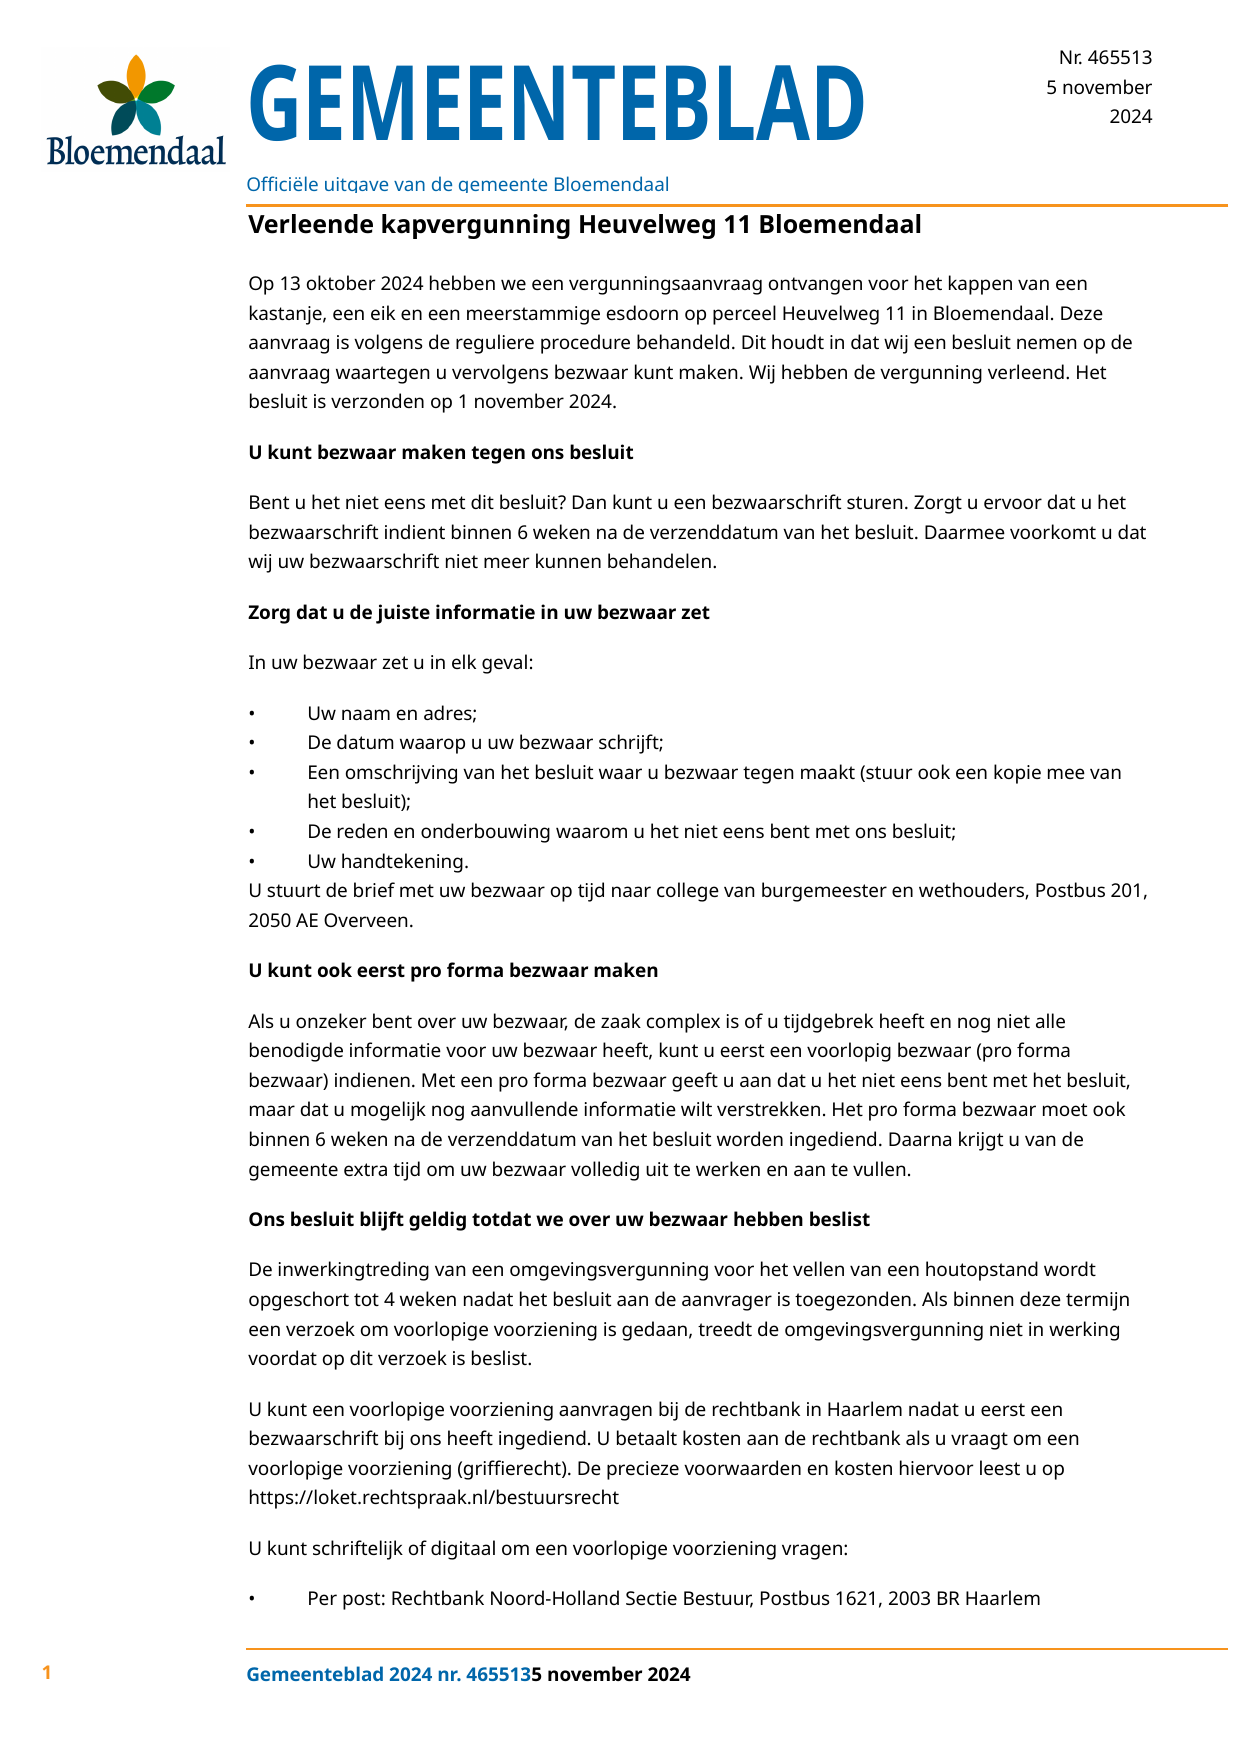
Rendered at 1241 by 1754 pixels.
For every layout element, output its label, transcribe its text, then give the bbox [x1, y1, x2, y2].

picture [41, 47, 231, 172]
text U stuurt de brief met uw bezwaar op tijd naar college van burgemeester en wethouders, Postbus 201, 2050 AE Overveen. [248, 877, 1152, 933]
text De inwerkingtreding van een omgevingsvergunning voor het vellen van een houtopstand wordt opgeschort tot 4 weken nadat het besluit aan de aanvrager is toegezonden. Als binnen deze termijn een verzoek om voorlopige voorziening is gedaan, treedt de omgevingsvergunning niet in werking voordat op dit verzoek is beslist. [248, 1257, 1152, 1371]
text Zorg dat u de juiste informatie in uw bezwaar zet [248, 599, 1152, 625]
list Uw handtekening. [248, 848, 1152, 873]
text Op 13 oktober 2024 hebben we een vergunningsaanvraag ontvangen voor het kappen van een kastanje, een eik en een meerstammige esdoorn op perceel Heuvelweg 11 in Bloemendaal. Deze aanvraag is volgens de reguliere procedure behandeld. Dit houdt in dat wij een besluit nemen op de aanvraag waartegen u vervolgens bezwaar kunt maken. Wij hebben de vergunning verleend. Het besluit is verzonden op 1 november 2024. [248, 270, 1152, 414]
text In uw bezwaar zet u in elk geval: [248, 649, 1152, 675]
list Per post: Rechtbank Noord-Holland Sectie Bestuur, Postbus 1621, 2003 BR Haarlem [248, 1585, 1152, 1611]
text Ons besluit blijft geldig totdat we over uw bezwaar hebben beslist [248, 1206, 1152, 1232]
list De reden en onderbouwing waarom u het niet eens bent met ons besluit; [248, 818, 1152, 844]
text Als u onzeker bent over uw bezwaar, de zaak complex is of u tijdgebrek heeft en nog niet alle benodigde informatie voor uw bezwaar heeft, kunt u eerst een voorlopig bezwaar (pro forma bezwaar) indienen. Met een pro forma bezwaar geeft u aan dat u het niet eens bent met het besluit, maar dat u mogelijk nog aanvullende informatie wilt verstrekken. Het pro forma bezwaar moet ook binnen 6 weken na de verzenddatum van het besluit worden ingediend. Daarna krijgt u van de gemeente extra tijd om uw bezwaar volledig uit te werken en aan te vullen. [248, 1008, 1152, 1181]
list Uw naam en adres; [248, 700, 1152, 726]
text U kunt bezwaar maken tegen ons besluit [248, 439, 1152, 465]
text Bent u het niet eens met dit besluit? Dan kunt u een bezwaarschrift sturen. Zorgt u ervoor dat u het bezwaarschrift indient binnen 6 weken na de verzenddatum van het besluit. Daarmee voorkomt u dat wij uw bezwaarschrift niet meer kunnen behandelen. [248, 489, 1152, 574]
text U kunt ook eerst pro forma bezwaar maken [248, 957, 1152, 983]
list De datum waarop u uw bezwaar schrijft; [248, 729, 1152, 755]
text Verleende kapvergunning Heuvelweg 11 Bloemendaal [248, 207, 1152, 241]
text U kunt een voorlopige voorziening aanvragen bij de rechtbank in Haarlem nadat u eerst een bezwaarschrift bij ons heeft ingediend. U betaalt kosten aan de rechtbank als u vraagt om een voorlopige voorziening (griffierecht). De precieze voorwaarden en kosten hiervoor leest u op https://loket.rechtspraak.nl/bestuursrecht [248, 1396, 1152, 1510]
list Een omschrijving van het besluit waar u bezwaar tegen maakt (stuur ook een kopie mee van het besluit); [248, 759, 1152, 814]
text U kunt schriftelijk of digitaal om een voorlopige voorziening vragen: [248, 1535, 1152, 1561]
